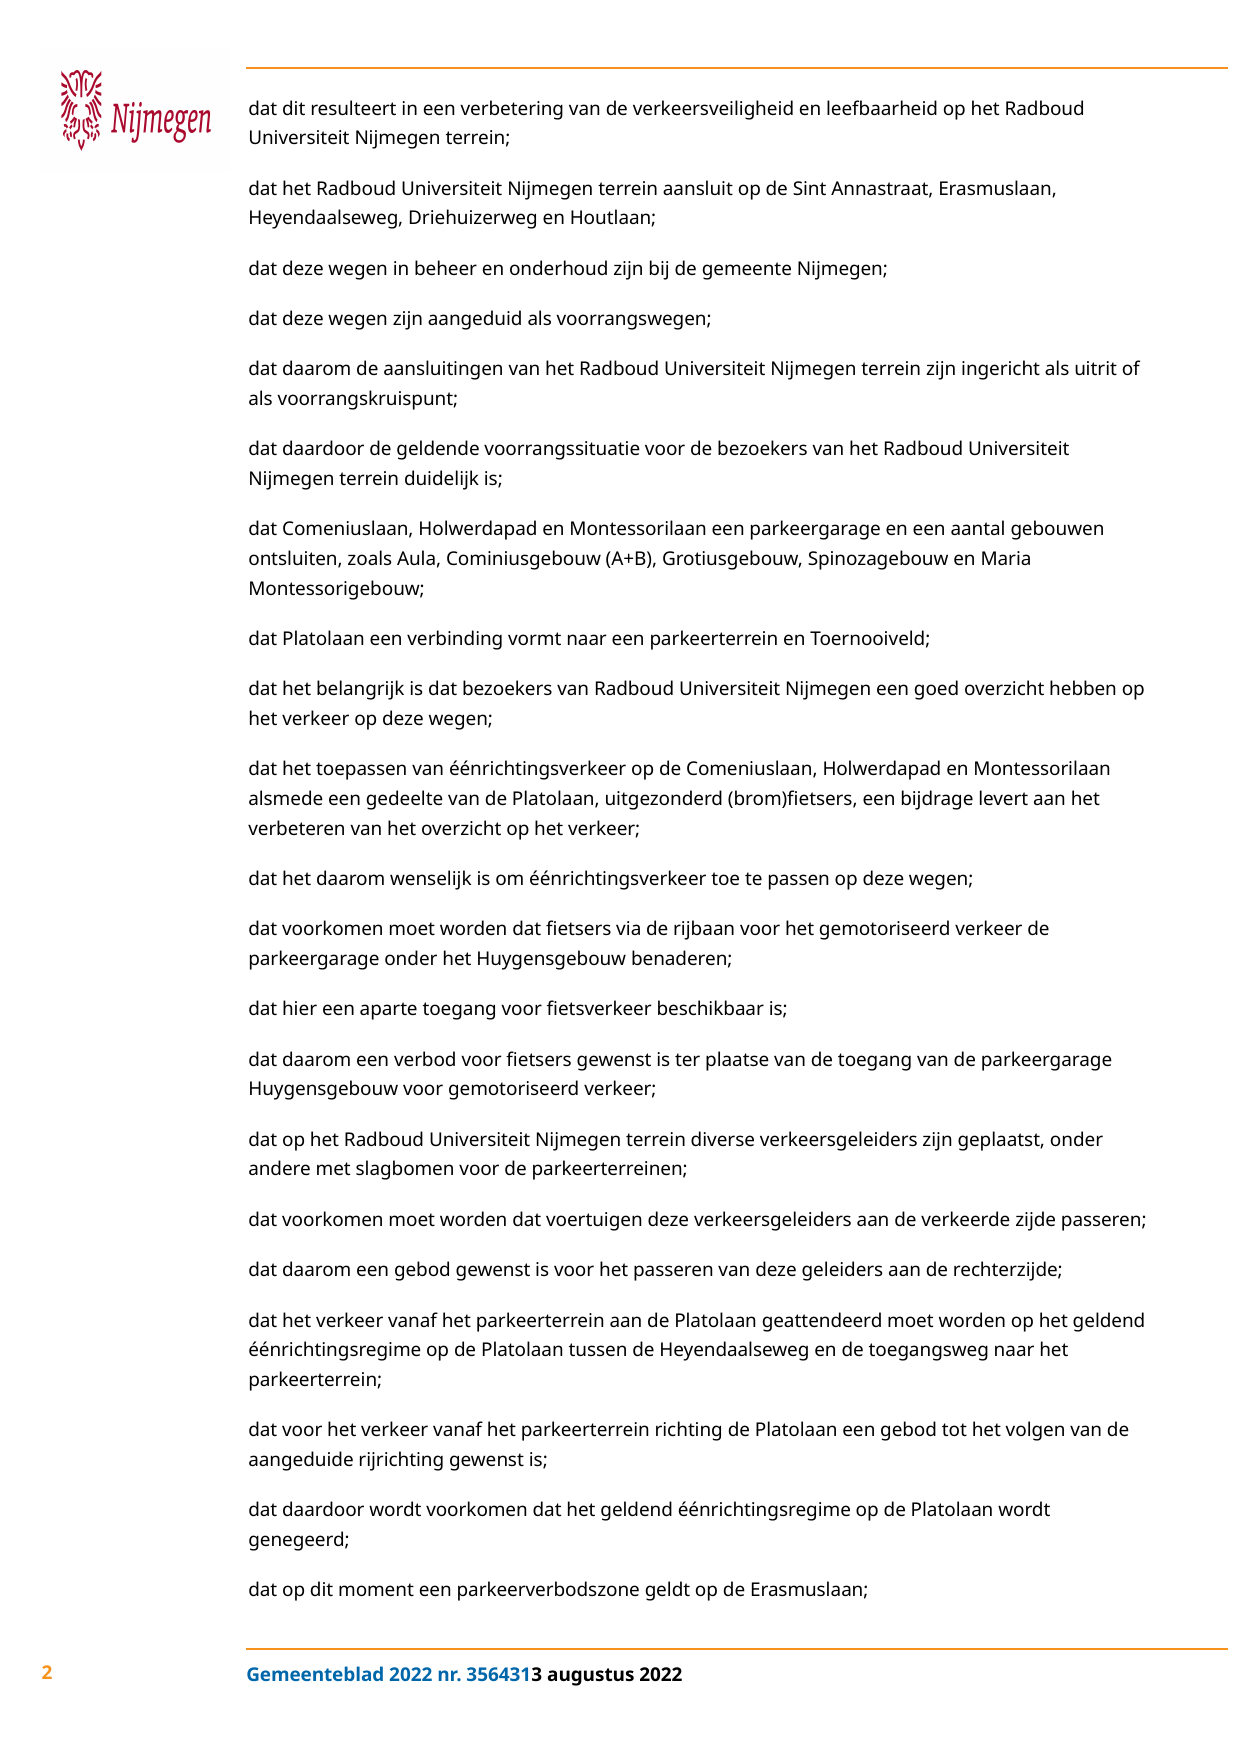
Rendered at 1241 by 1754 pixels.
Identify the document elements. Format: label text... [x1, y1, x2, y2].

text dat Comeniuslaan, Holwerdapad en Montessorilaan een parkeergarage en een aantal gebouwen ontsluiten, zoals Aula, Cominiusgebouw (A+B), Grotiusgebouw, Spinozagebouw en Maria Montessorigebouw; [248, 516, 1152, 601]
text dat daardoor de geldende voorrangssituatie voor de bezoekers van het Radboud Universiteit Nijmegen terrein duidelijk is; [248, 436, 1152, 491]
text dat het Radboud Universiteit Nijmegen terrein aansluit op de Sint Annastraat, Erasmuslaan, Heyendaalseweg, Driehuizerweg en Houtlaan; [248, 175, 1152, 230]
text dat het belangrijk is dat bezoekers van Radboud Universiteit Nijmegen een goed overzicht hebben op het verkeer op deze wegen; [248, 676, 1152, 731]
text dat voorkomen moet worden dat fietsers via de rijbaan voor het gemotoriseerd verkeer de parkeergarage onder het Huygensgebouw benaderen; [248, 916, 1152, 971]
text dat deze wegen in beheer en onderhoud zijn bij de gemeente Nijmegen; [248, 255, 1152, 281]
text dat hier een aparte toegang voor fietsverkeer beschikbaar is; [248, 996, 1152, 1021]
text dat voor het verkeer vanaf het parkeerterrein richting de Platolaan een gebod tot het volgen van de aangeduide rijrichting gewenst is; [248, 1416, 1152, 1472]
text dat voorkomen moet worden dat voertuigen deze verkeersgeleiders aan de verkeerde zijde passeren; [248, 1206, 1152, 1232]
text dat het daarom wenselijk is om éénrichtingsverkeer toe te passen op deze wegen; [248, 865, 1152, 891]
text dat dit resulteert in een verbetering van de verkeersveiligheid en leefbaarheid op het Radboud Universiteit Nijmegen terrein; [248, 95, 1152, 150]
text dat daarom een gebod gewenst is voor het passeren van deze geleiders aan de rechterzijde; [248, 1256, 1152, 1282]
text dat daarom de aansluitingen van het Radboud Universiteit Nijmegen terrein zijn ingericht als uitrit of als voorrangskruispunt; [248, 356, 1152, 411]
text dat op het Radboud Universiteit Nijmegen terrein diverse verkeersgeleiders zijn geplaatst, onder andere met slagbomen voor de parkeerterreinen; [248, 1126, 1152, 1181]
text dat op dit moment een parkeerverbodszone geldt op de Erasmuslaan; [248, 1576, 1152, 1602]
text dat het verkeer vanaf het parkeerterrein aan de Platolaan geattendeerd moet worden op het geldend éénrichtingsregime op de Platolaan tussen de Heyendaalseweg en de toegangsweg naar het parkeerterrein; [248, 1307, 1152, 1392]
text dat deze wegen zijn aangeduid als voorrangswegen; [248, 305, 1152, 331]
text dat het toepassen van éénrichtingsverkeer op de Comeniuslaan, Holwerdapad en Montessorilaan alsmede een gedeelte van de Platolaan, uitgezonderd (brom)fietsers, een bijdrage levert aan het verbeteren van het overzicht op het verkeer; [248, 756, 1152, 841]
text dat Platolaan een verbinding vormt naar een parkeerterrein en Toernooiveld; [248, 625, 1152, 651]
picture [41, 47, 231, 172]
text dat daarom een verbod voor fietsers gewenst is ter plaatse van de toegang van de parkeergarage Huygensgebouw voor gemotoriseerd verkeer; [248, 1046, 1152, 1101]
text dat daardoor wordt voorkomen dat het geldend éénrichtingsregime op de Platolaan wordt genegeerd; [248, 1496, 1152, 1552]
